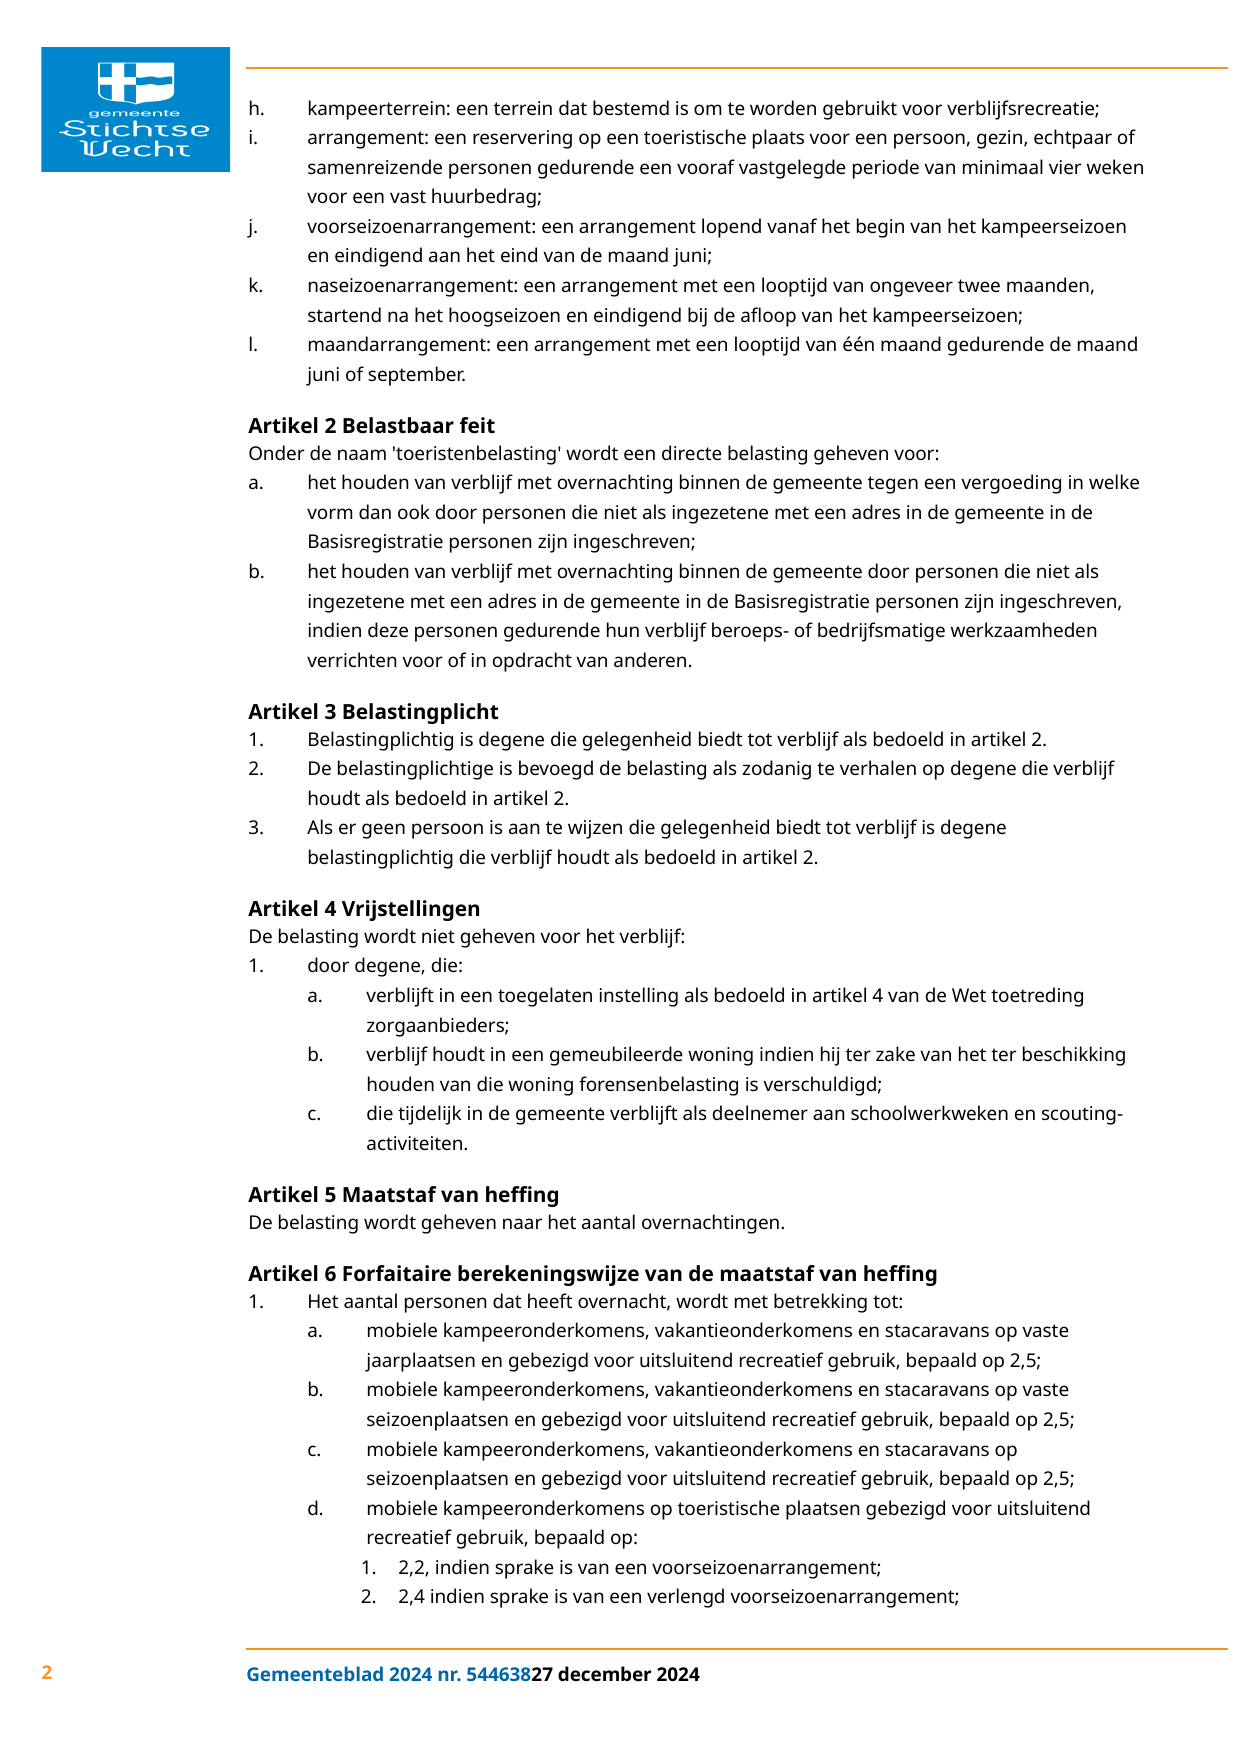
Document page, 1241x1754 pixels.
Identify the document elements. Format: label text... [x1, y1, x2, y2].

text Artikel 5 Maatstaf van heffing [248, 1181, 1152, 1209]
list Belastingplichtig is degene die gelegenheid biedt tot verblijf als bedoeld in artikel 2. [248, 726, 1152, 752]
text Artikel 6 Forfaitaire berekeningswijze van de maatstaf van heffing [248, 1259, 1152, 1288]
text Onder de naam 'toeristenbelasting' wordt een directe belasting geheven voor: [248, 440, 1152, 466]
list mobiele kampeeronderkomens, vakantieonderkomens en stacaravans op vaste jaarplaatsen en gebezigd voor uitsluitend recreatief gebruik, bepaald op 2,5; [307, 1317, 1152, 1373]
list Het aantal personen dat heeft overnacht, wordt met betrekking tot: [248, 1288, 1152, 1313]
text De belasting wordt geheven naar het aantal overnachtingen. [248, 1209, 1152, 1235]
list voorseizoenarrangement: een arrangement lopend vanaf het begin van het kampeerseizoen en eindigend aan het eind van de maand juni; [248, 213, 1152, 268]
list mobiele kampeeronderkomens, vakantieonderkomens en stacaravans op vaste seizoenplaatsen en gebezigd voor uitsluitend recreatief gebruik, bepaald op 2,5; [307, 1377, 1152, 1432]
list mobiele kampeeronderkomens op toeristische plaatsen gebezigd voor uitsluitend recreatief gebruik, bepaald op: [307, 1495, 1152, 1550]
list het houden van verblijf met overnachting binnen de gemeente tegen een vergoeding in welke vorm dan ook door personen die niet als ingezetene met een adres in de gemeente in de Basisregistratie personen zijn ingeschreven; [248, 469, 1152, 554]
list naseizoenarrangement: een arrangement met een looptijd van ongeveer twee maanden, startend na het hoogseizoen en eindigend bij de afloop van het kampeerseizoen; [248, 272, 1152, 328]
list mobiele kampeeronderkomens, vakantieonderkomens en stacaravans op seizoenplaatsen en gebezigd voor uitsluitend recreatief gebruik, bepaald op 2,5; [307, 1436, 1152, 1491]
list 2,4 indien sprake is van een verlengd voorseizoenarrangement; [361, 1584, 1152, 1609]
list kampeerterrein: een terrein dat bestemd is om te worden gebruikt voor verblijfsrecreatie; [248, 95, 1152, 121]
list het houden van verblijf met overnachting binnen de gemeente door personen die niet als ingezetene met een adres in de gemeente in de Basisregistratie personen zijn ingeschreven, indien deze personen gedurende hun verblijf beroeps- of bedrijfsmatige werkzaamheden verrichten voor of in opdracht van anderen. [248, 558, 1152, 673]
picture [99, 63, 135, 101]
text Artikel 2 Belastbaar feit [248, 411, 1152, 440]
list Als er geen persoon is aan te wijzen die gelegenheid biedt tot verblijf is degene belastingplichtig die verblijf houdt als bedoeld in artikel 2. [248, 814, 1152, 870]
list maandarrangement: een arrangement met een looptijd van één maand gedurende de maand juni of september. [248, 331, 1152, 387]
list door degene, die: [248, 953, 1152, 978]
text De belasting wordt niet geheven voor het verblijf: [248, 923, 1152, 949]
text Artikel 4 Vrijstellingen [248, 894, 1152, 923]
list die tijdelijk in de gemeente verblijft als deelnemer aan schoolwerkweken en scouting-activiteiten. [307, 1101, 1152, 1156]
list verblijf houdt in een gemeubileerde woning indien hij ter zake van het ter beschikking houden van die woning forensenbelasting is verschuldigd; [307, 1041, 1152, 1097]
text Artikel 3 Belastingplicht [248, 697, 1152, 726]
list verblijft in een toegelaten instelling als bedoeld in artikel 4 van de Wet toetreding zorgaanbieders; [307, 982, 1152, 1037]
picture [137, 63, 174, 103]
list 2,2, indien sprake is van een voorseizoenarrangement; [361, 1554, 1152, 1580]
list arrangement: een reservering op een toeristische plaats voor een persoon, gezin, echtpaar of samenreizende personen gedurende een vooraf vastgelegde periode van minimaal vier weken voor een vast huurbedrag; [248, 124, 1152, 209]
list De belastingplichtige is bevoegd de belasting als zodanig te verhalen op degene die verblijf houdt als bedoeld in artikel 2. [248, 755, 1152, 811]
